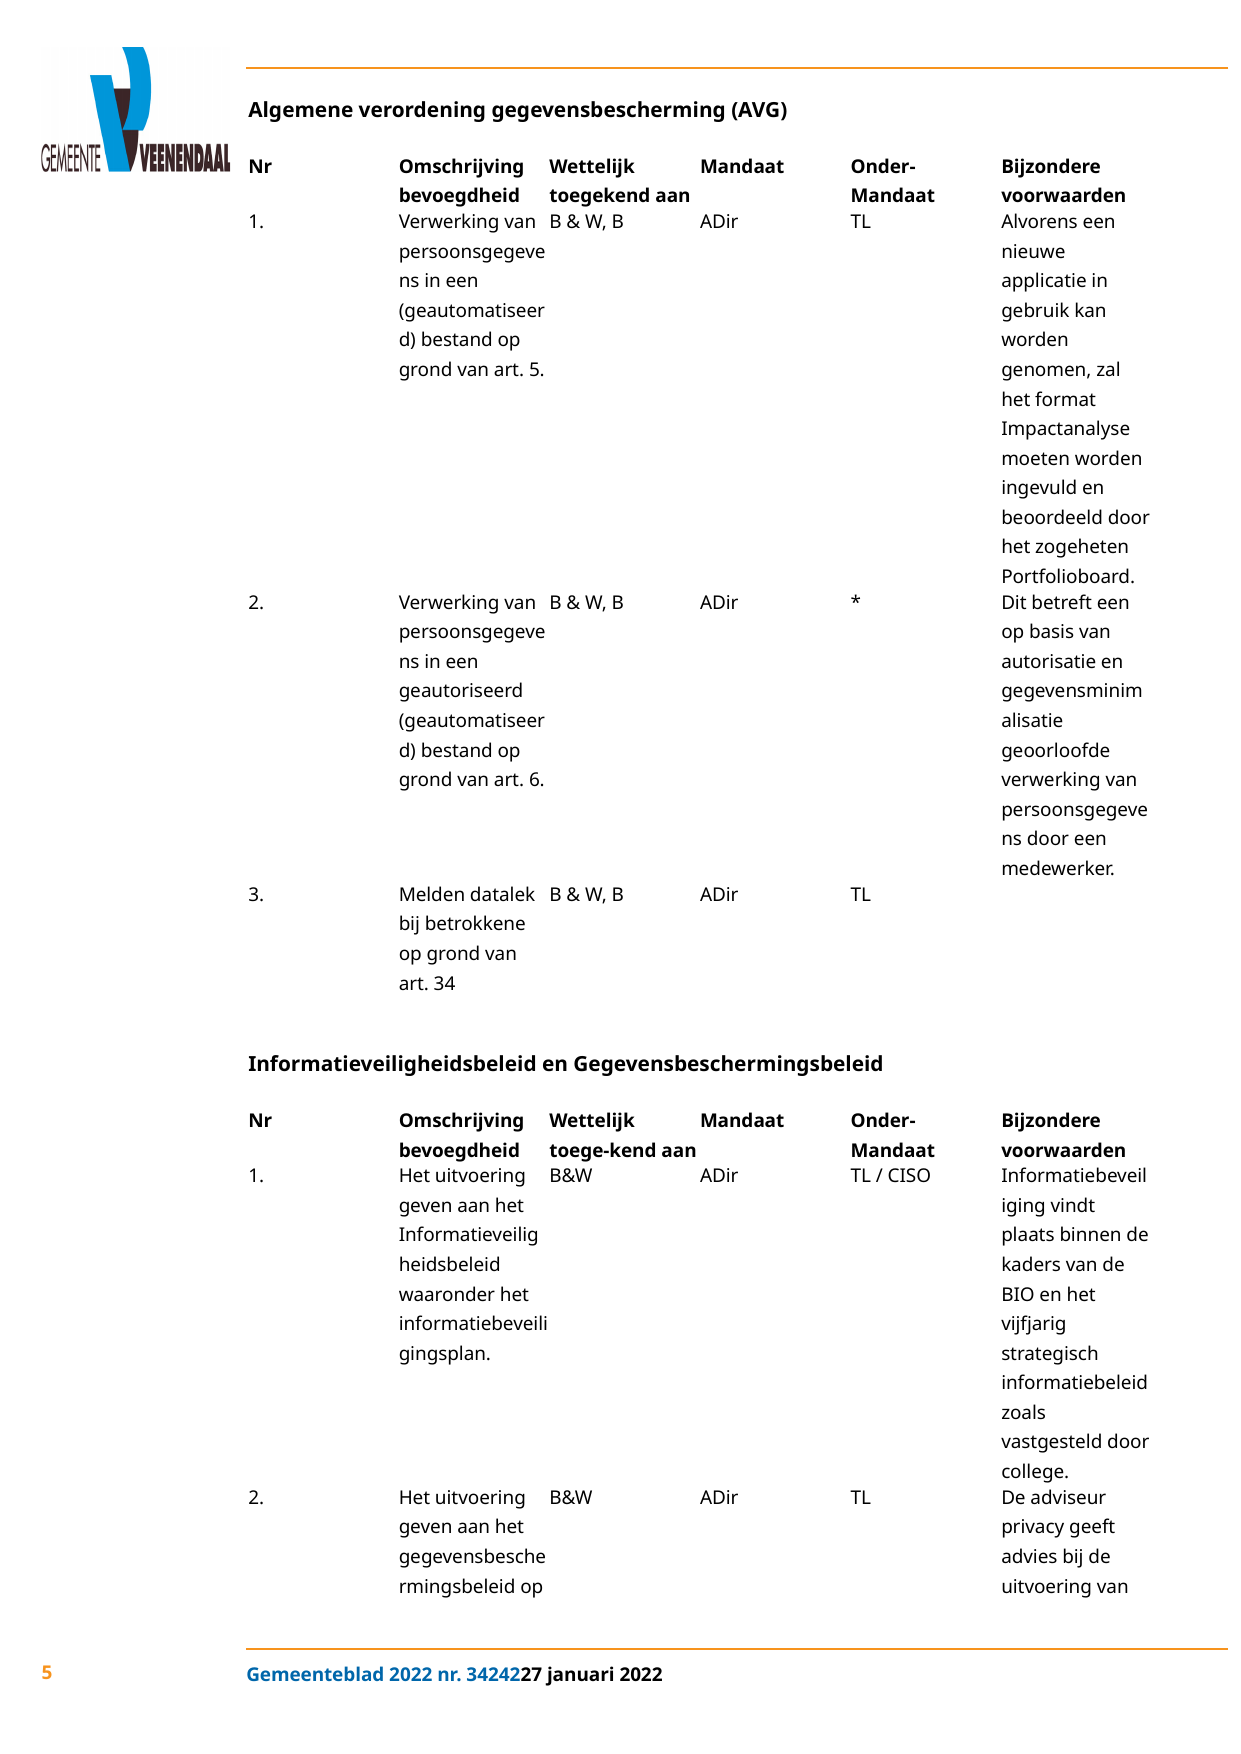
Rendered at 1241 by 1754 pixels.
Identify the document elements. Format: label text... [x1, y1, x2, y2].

table_cell Dit betreft een op basis van autorisatie en gegevensminimalisatie geoorloofde verwerking van persoonsgegevens door een medewerker. [1001, 589, 1152, 881]
table_cell Alvorens een nieuwe applicatie in gebruik kan worden genomen, zal het format Impactanalyse moeten worden ingevuld en beoordeeld door het zogeheten Portfolioboard. [1001, 208, 1152, 589]
table_cell TL [850, 208, 1001, 589]
table_cell Het uitvoering geven aan het gegevensbeschermingsbeleid op [399, 1484, 549, 1598]
table_header Mandaat [700, 153, 850, 208]
table_header Wettelijk toege-kend aan [549, 1107, 700, 1162]
text Algemene verordening gegevensbescherming (AVG) [248, 95, 1152, 123]
table_cell 2. [248, 589, 398, 881]
table_header Bijzondere voorwaarden [1001, 1107, 1152, 1162]
table_cell Verwerking van persoonsgegevens in een (geautomatiseerd) bestand op grond van art. 5. [399, 208, 549, 589]
table_header Onder- Mandaat [850, 153, 1001, 208]
table_cell B & W, B [549, 881, 700, 995]
text Informatieveiligheidsbeleid en Gegevensbeschermingsbeleid [248, 1049, 1152, 1077]
table_cell B&W [549, 1484, 700, 1598]
table_cell 1. [248, 1163, 398, 1484]
table_cell TL [850, 1484, 1001, 1598]
table_header Onder- Mandaat [850, 1107, 1001, 1162]
table_cell ADir [700, 881, 850, 995]
table_cell 2. [248, 1484, 398, 1598]
table_header Omschrijving bevoegdheid [399, 153, 549, 208]
picture [123, 47, 231, 172]
table_cell B&W [549, 1163, 700, 1484]
table_header Mandaat [700, 1107, 850, 1162]
picture [41, 47, 130, 172]
table_cell B & W, B [549, 589, 700, 881]
table_cell B & W, B [549, 208, 700, 589]
table_cell Verwerking van persoonsgegevens in een geautoriseerd (geautomatiseerd) bestand op grond van art. 6. [399, 589, 549, 881]
table_cell ADir [700, 1163, 850, 1484]
table_cell Informatiebeveiliging vindt plaats binnen de kaders van de BIO en het vijfjarig strategisch informatiebeleid zoals vastgesteld door college. [1001, 1163, 1152, 1484]
table_header Omschrijving bevoegdheid [399, 1107, 549, 1162]
table_cell ADir [700, 208, 850, 589]
table_cell 3. [248, 881, 398, 995]
table_cell TL / CISO [850, 1163, 1001, 1484]
table_header Wettelijk toegekend aan [549, 153, 700, 208]
table_cell * [850, 589, 1001, 881]
table_cell ADir [700, 1484, 850, 1598]
table_header Nr [248, 1107, 398, 1162]
table_cell ADir [700, 589, 850, 881]
table_cell TL [850, 881, 1001, 995]
table_cell 1. [248, 208, 398, 589]
table_cell Melden datalek bij betrokkene op grond van art. 34 [399, 881, 549, 995]
table_cell Het uitvoering geven aan het Informatieveiligheidsbeleid waaronder het informatiebeveiligingsplan. [399, 1163, 549, 1484]
table_header Nr [248, 153, 398, 208]
table_cell [1001, 881, 1152, 995]
table_header Bijzondere voorwaarden [1001, 153, 1152, 208]
table_cell De adviseur privacy geeft advies bij de uitvoering van [1001, 1484, 1152, 1598]
